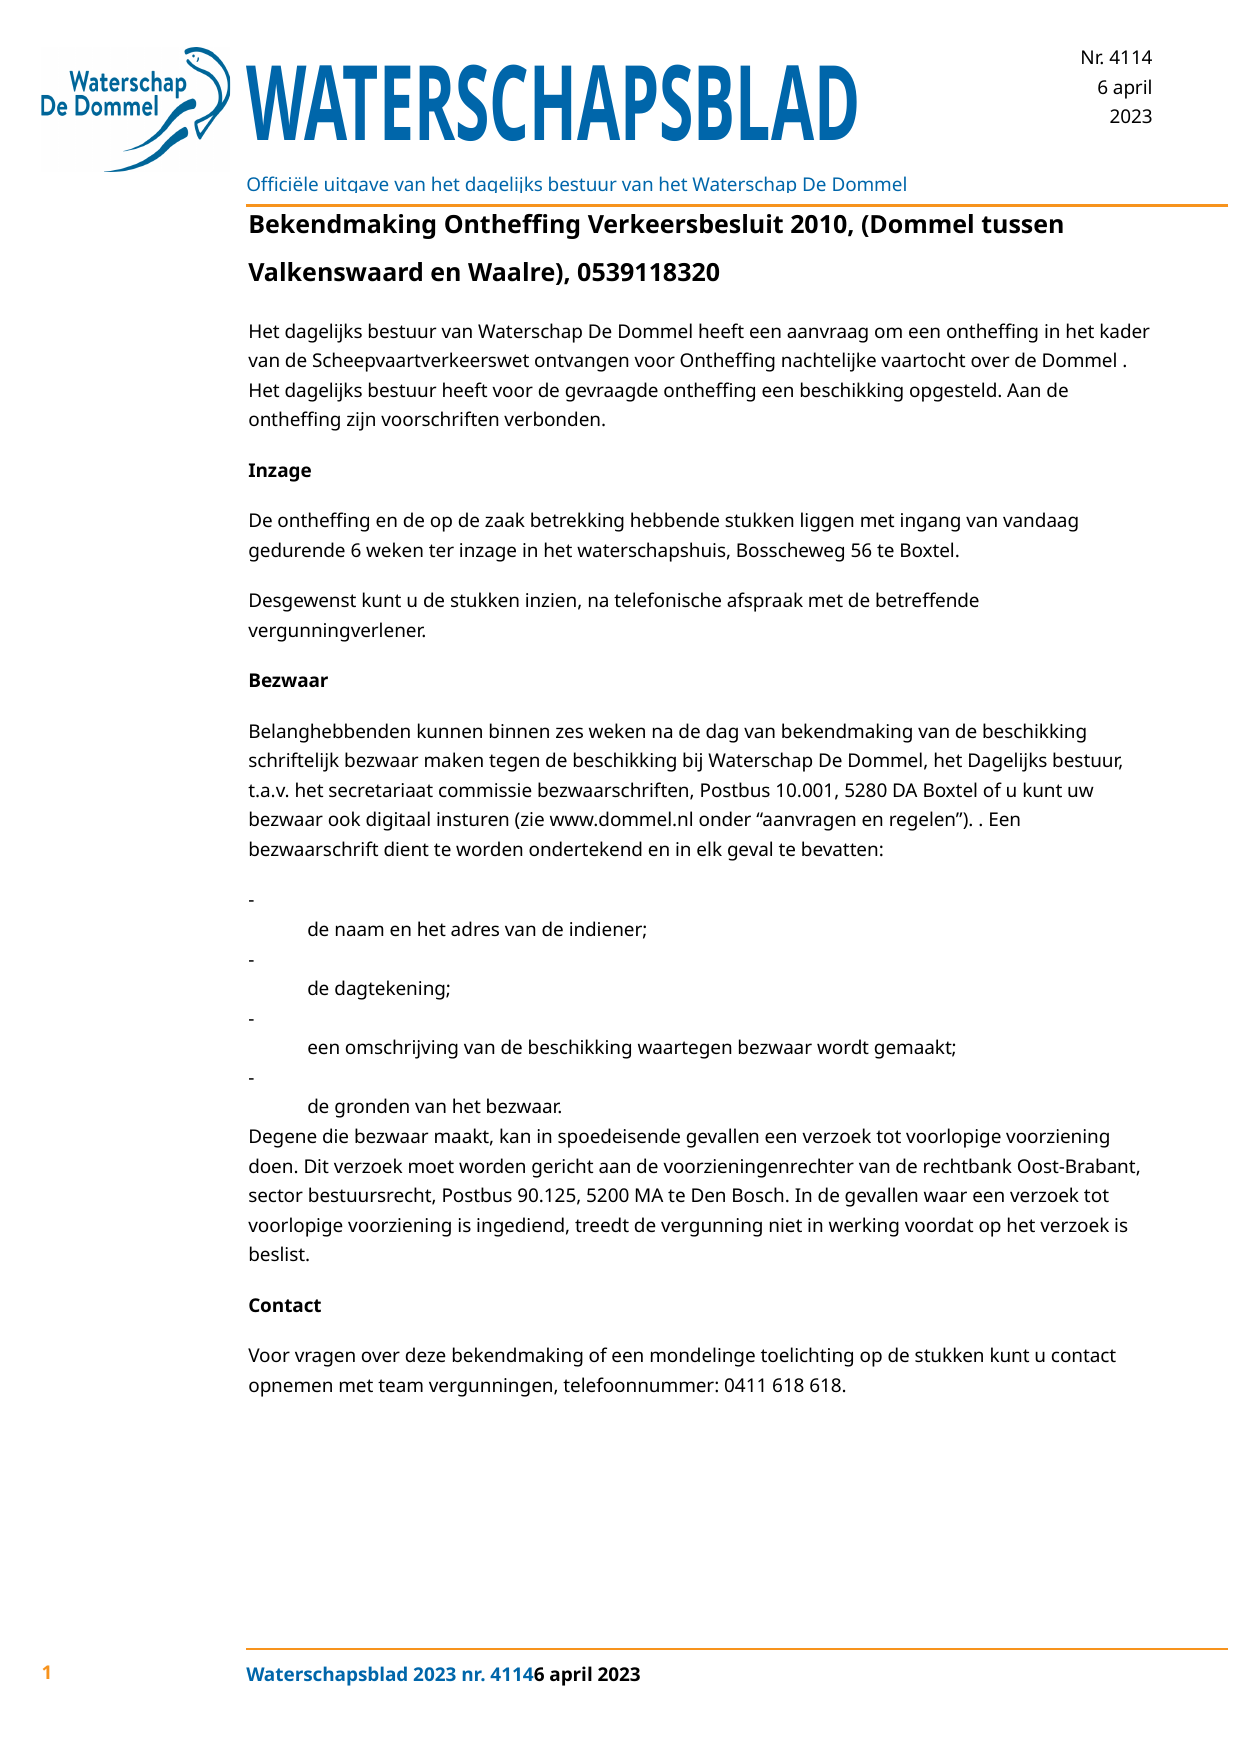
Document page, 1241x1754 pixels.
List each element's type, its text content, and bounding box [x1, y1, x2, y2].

list de gronden van het bezwaar. [248, 1094, 1152, 1119]
text Voor vragen over deze bekendmaking of een mondelinge toelichting op de stukken kunt u contact opnemen met team vergunningen, telefoonnummer: 0411 618 618. [248, 1342, 1152, 1398]
list een omschrijving van de beschikking waartegen bezwaar wordt gemaakt; [248, 1034, 1152, 1060]
text Het dagelijks bestuur van Waterschap De Dommel heeft een aanvraag om een ontheffing in het kader van de Scheepvaartverkeerswet ontvangen voor Ontheffing nachtelijke vaartocht over de Dommel . Het dagelijks bestuur heeft voor de gevraagde ontheffing een beschikking opgesteld. Aan de ontheffing zijn voorschriften verbonden. [248, 318, 1152, 432]
text De ontheffing en de op de zaak betrekking hebbende stukken liggen met ingang van vandaag gedurende 6 weken ter inzage in het waterschapshuis, Bosscheweg 56 te Boxtel. [248, 507, 1152, 563]
text Belanghebbenden kunnen binnen zes weken na de dag van bekendmaking van de beschikking schriftelijk bezwaar maken tegen de beschikking bij Waterschap De Dommel, het Dagelijks bestuur, t.a.v. het secretariaat commissie bezwaarschriften, Postbus 10.001, 5280 DA Boxtel of u kunt uw bezwaar ook digitaal insturen (zie www.dommel.nl onder “aanvragen en regelen”). . Een bezwaarschrift dient te worden ondertekend en in elk geval te bevatten: [248, 718, 1152, 862]
picture [204, 47, 231, 76]
text Bekendmaking Ontheffing Verkeersbesluit 2010, (Dommel tussen Valkenswaard en Waalre), 0539118320 [248, 207, 1152, 288]
text Degene die bezwaar maakt, kan in spoedeisende gevallen een verzoek tot voorlopige voorziening doen. Dit verzoek moet worden gericht aan de voorzieningenrechter van de rechtbank Oost-Brabant, sector bestuursrecht, Postbus 90.125, 5200 MA te Den Bosch. In de gevallen waar een verzoek tot voorlopige voorziening is ingediend, treedt de vergunning niet in werking voordat op het verzoek is beslist. [248, 1123, 1152, 1267]
text Desgewenst kunt u de stukken inzien, na telefonische afspraak met de betreffende vergunningverlener. [248, 587, 1152, 643]
text Inzage [248, 457, 1152, 483]
picture [41, 47, 231, 172]
list de dagtekening; [248, 975, 1152, 1001]
text Bezwaar [248, 667, 1152, 693]
list de naam en het adres van de indiener; [248, 916, 1152, 942]
picture [45, 99, 51, 111]
picture [198, 118, 210, 131]
text Contact [248, 1292, 1152, 1318]
